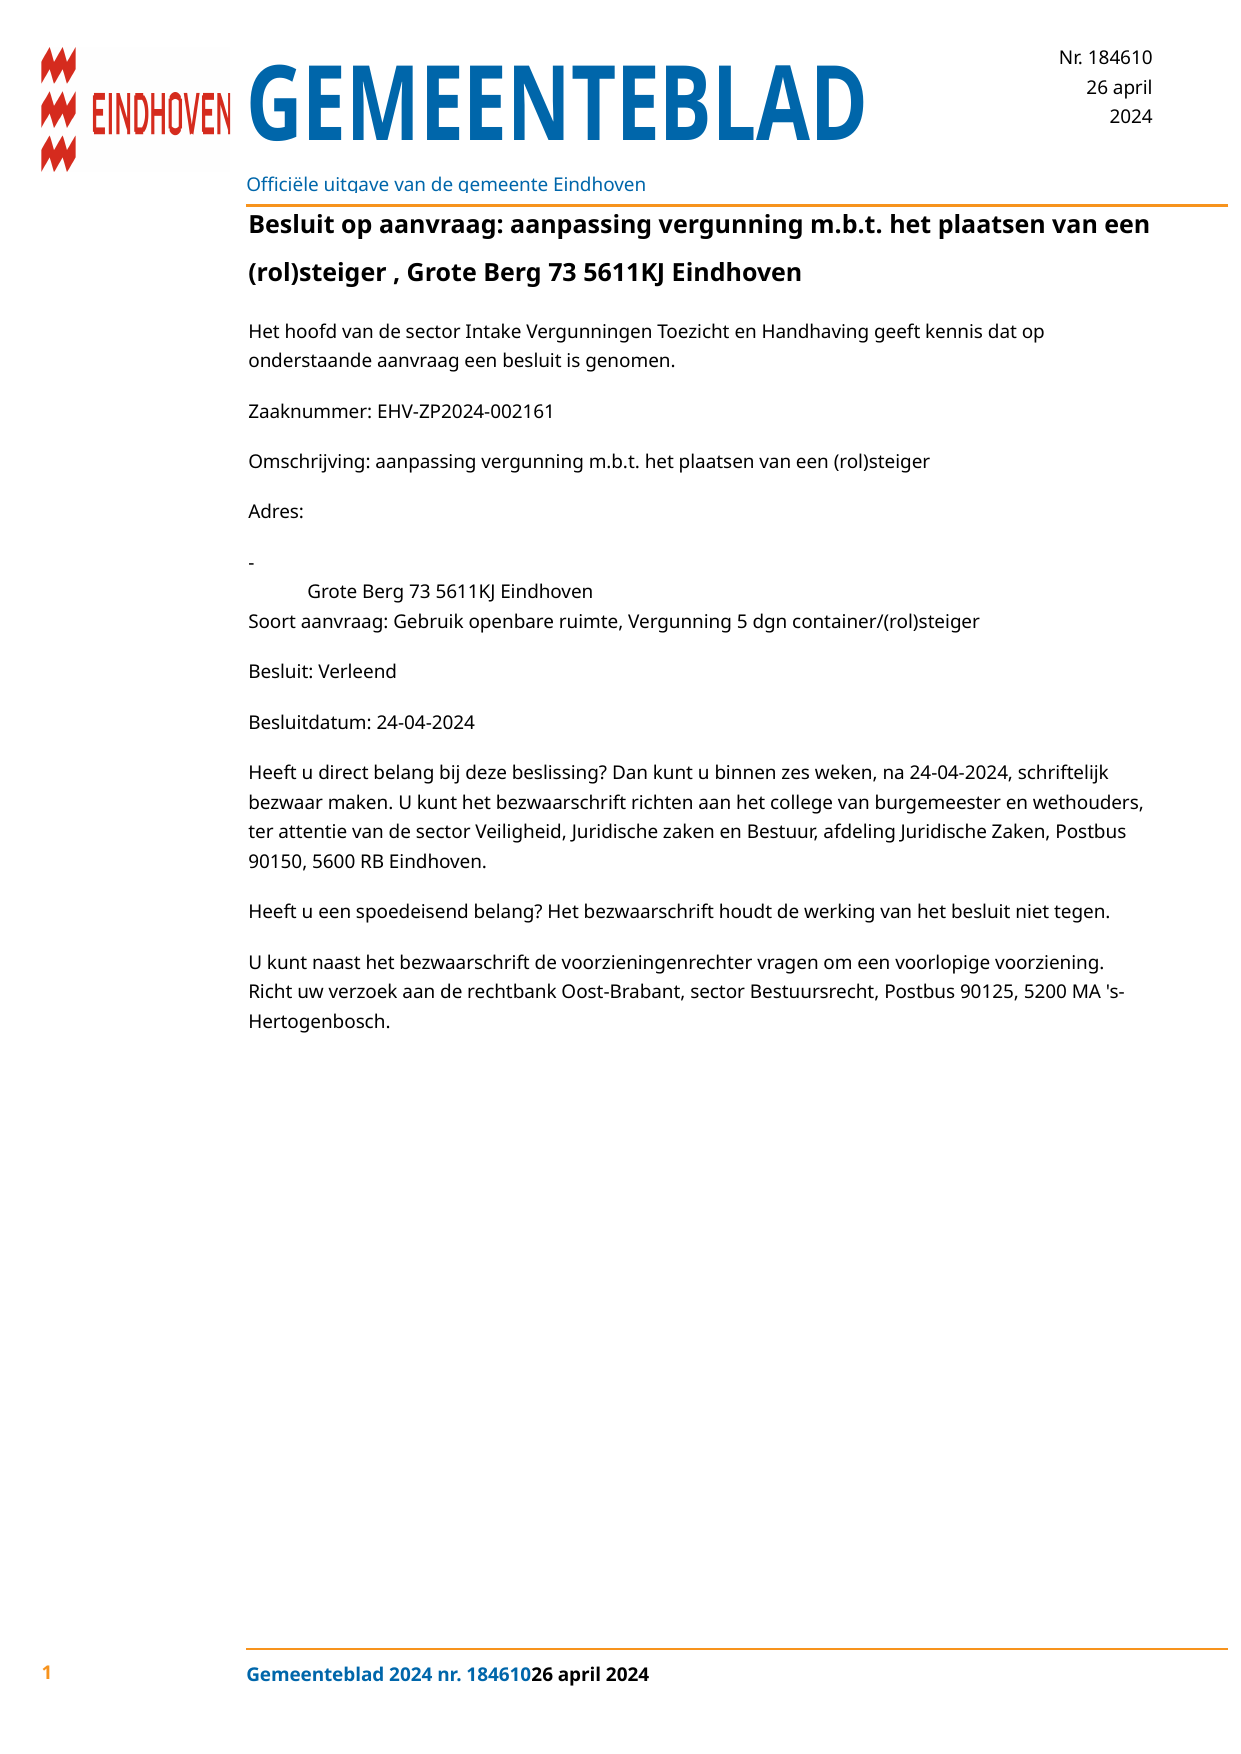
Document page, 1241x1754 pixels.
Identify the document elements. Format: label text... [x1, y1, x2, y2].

text Heeft u een spoedeisend belang? Het bezwaarschrift houdt de werking van het besluit niet tegen. [248, 899, 1152, 924]
text Soort aanvraag: Gebruik openbare ruimte, Vergunning 5 dgn container/(rol)steiger [248, 608, 1152, 634]
text Besluit op aanvraag: aanpassing vergunning m.b.t. het plaatsen van een (rol)steiger , Grote Berg 73 5611KJ Eindhoven [248, 207, 1152, 288]
text Heeft u direct belang bij deze beslissing? Dan kunt u binnen zes weken, na 24-04-2024, schriftelijk bezwaar maken. U kunt het bezwaarschrift richten aan het college van burgemeester en wethouders, ter attentie van de sector Veiligheid, Juridische zaken en Bestuur, afdeling Juridische Zaken, Postbus 90150, 5600 RB Eindhoven. [248, 759, 1152, 874]
text Het hoofd van de sector Intake Vergunningen Toezicht en Handhaving geeft kennis dat op onderstaande aanvraag een besluit is genomen. [248, 318, 1152, 373]
list Grote Berg 73 5611KJ Eindhoven [248, 579, 1152, 604]
text Besluit: Verleend [248, 659, 1152, 684]
text Omschrijving: aanpassing vergunning m.b.t. het plaatsen van een (rol)steiger [248, 448, 1152, 474]
picture [41, 47, 231, 172]
text U kunt naast het bezwaarschrift de voorzieningenrechter vragen om een voorlopige voorziening. Richt uw verzoek aan de rechtbank Oost-Brabant, sector Bestuursrecht, Postbus 90125, 5200 MA 's-Hertogenbosch. [248, 949, 1152, 1034]
text Besluitdatum: 24-04-2024 [248, 709, 1152, 735]
text Zaaknummer: EHV-ZP2024-002161 [248, 398, 1152, 424]
text Adres: [248, 499, 1152, 524]
